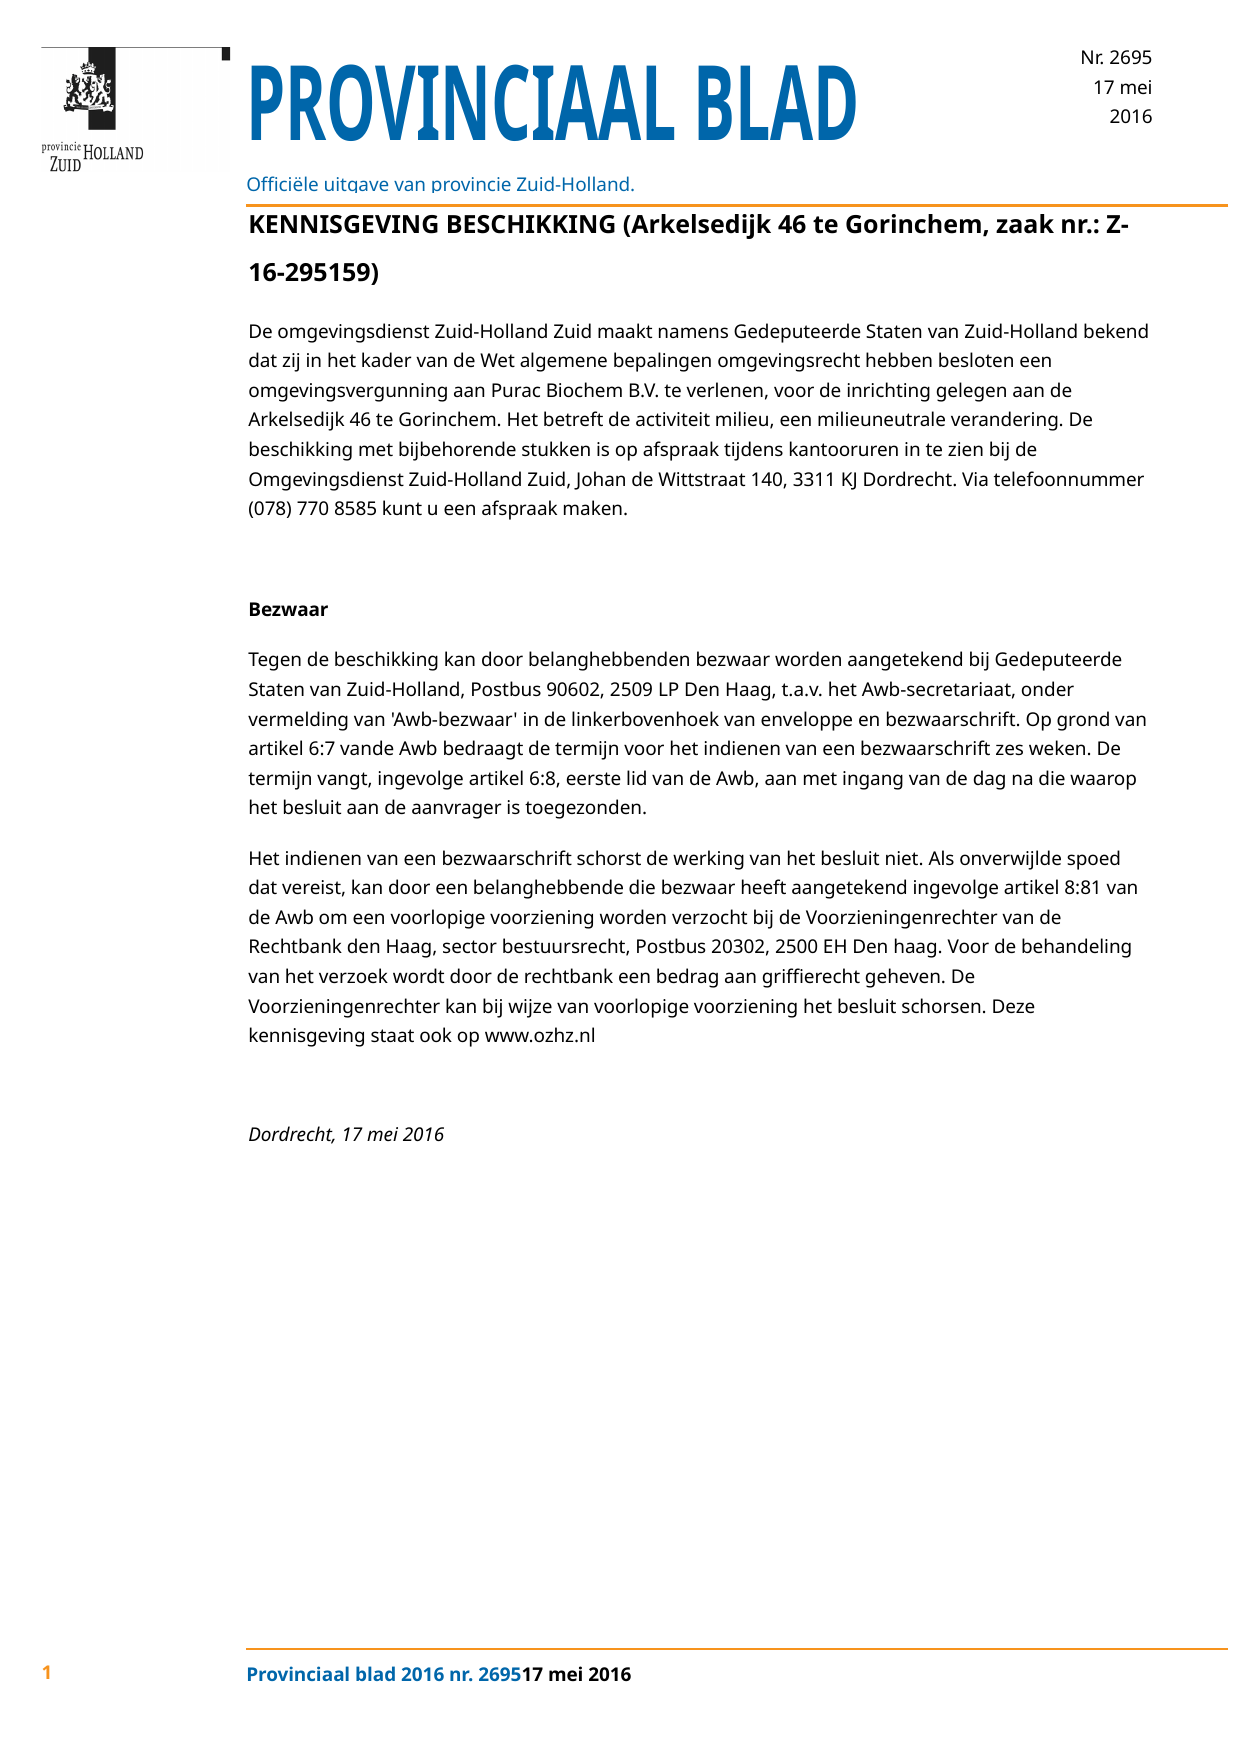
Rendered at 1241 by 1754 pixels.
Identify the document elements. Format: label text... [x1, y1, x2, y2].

text Het indienen van een bezwaarschrift schorst de werking van het besluit niet. Als onverwijlde spoed dat vereist, kan door een belanghebbende die bezwaar heeft aangetekend ingevolge artikel 8:81 van de Awb om een voorlopige voorziening worden verzocht bij de Voorzieningenrechter van de Rechtbank den Haag, sector bestuursrecht, Postbus 20302, 2500 EH Den haag. Voor de behandeling van het verzoek wordt door de rechtbank een bedrag aan griffierecht geheven. De Voorzieningenrechter kan bij wijze van voorlopige voorziening het besluit schorsen. Deze kennisgeving staat ook op www.ozhz.nl [248, 845, 1152, 1048]
text Bezwaar [248, 596, 1152, 622]
text Tegen de beschikking kan door belanghebbenden bezwaar worden aangetekend bij Gedeputeerde Staten van Zuid-Holland, Postbus 90602, 2509 LP Den Haag, t.a.v. het Awb-secretariaat, onder vermelding van 'Awb-bezwaar' in de linkerbovenhoek van enveloppe en bezwaarschrift. Op grond van artikel 6:7 vande Awb bedraagt de termijn voor het indienen van een bezwaarschrift zes weken. De termijn vangt, ingevolge artikel 6:8, eerste lid van de Awb, aan met ingang van de dag na die waarop het besluit aan de aanvrager is toegezonden. [248, 647, 1152, 820]
text Dordrecht, 17 mei 2016 [248, 1121, 1152, 1146]
text De omgevingsdienst Zuid-Holland Zuid maakt namens Gedeputeerde Staten van Zuid-Holland bekend dat zij in het kader van de Wet algemene bepalingen omgevingsrecht hebben besloten een omgevingsvergunning aan Purac Biochem B.V. te verlenen, voor de inrichting gelegen aan de Arkelsedijk 46 te Gorinchem. Het betreft de activiteit milieu, een milieuneutrale verandering. De beschikking met bijbehorende stukken is op afspraak tijdens kantooruren in te zien bij de Omgevingsdienst Zuid-Holland Zuid, Johan de Wittstraat 140, 3311 KJ Dordrecht. Via telefoonnummer (078) 770 8585 kunt u een afspraak maken. [248, 318, 1152, 521]
picture [41, 47, 231, 172]
text KENNISGEVING BESCHIKKING (Arkelsedijk 46 te Gorinchem, zaak nr.: Z-16-295159) [248, 207, 1152, 288]
